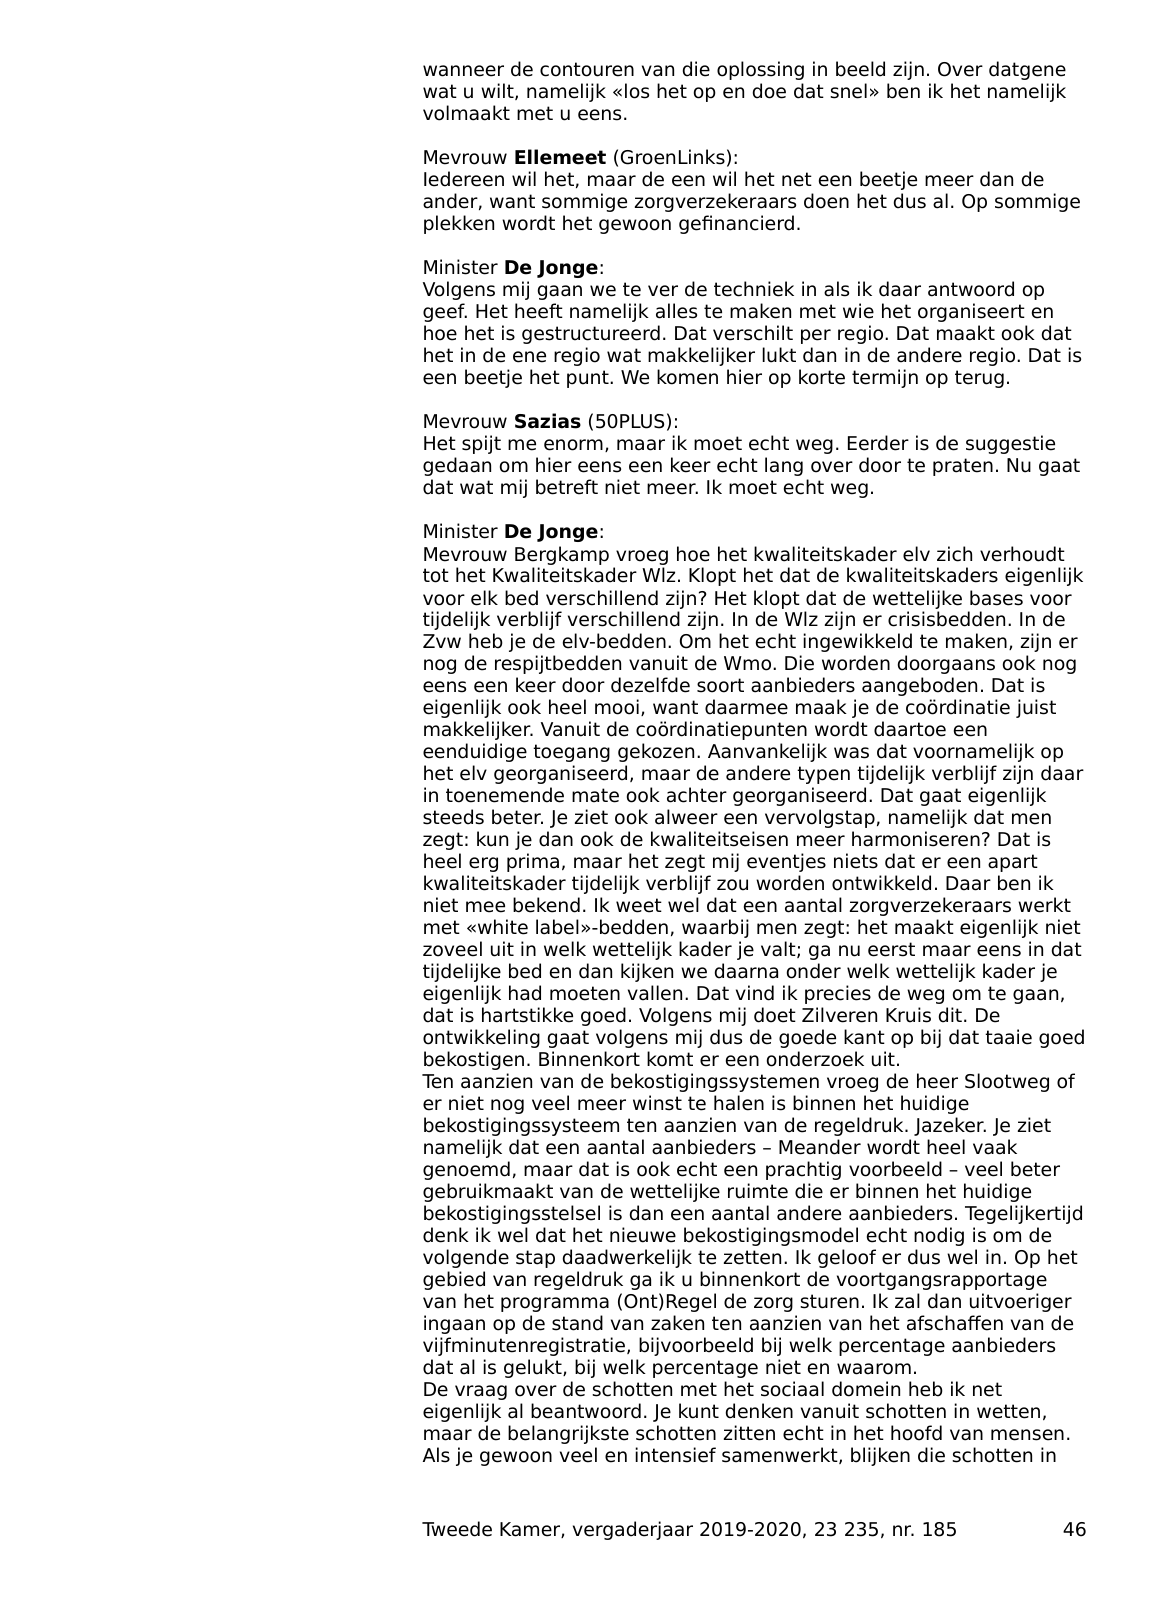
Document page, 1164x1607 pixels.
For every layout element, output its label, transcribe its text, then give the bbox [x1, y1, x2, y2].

text Mevrouw Bergkamp vroeg hoe het kwaliteitskader elv zich verhoudt tot het Kwaliteitskader Wlz. Klopt het dat de kwaliteitskaders eigenlijk voor elk bed verschillend zijn? Het klopt dat de wettelijke bases voor tijdelijk verblijf verschillend zijn. In de Wlz zijn er crisisbedden. In de Zvw heb je de elv-bedden. Om het echt ingewikkeld te maken, zijn er nog de respijtbedden vanuit de Wmo. Die worden doorgaans ook nog eens een keer door dezelfde soort aanbieders aangeboden. Dat is eigenlijk ook heel mooi, want daarmee maak je de coördinatie juist makkelijker. Vanuit de coördinatiepunten wordt daartoe een eenduidige toegang gekozen. Aanvankelijk was dat voornamelijk op het elv georganiseerd, maar de andere typen tijdelijk verblijf zijn daar in toenemende mate ook achter georganiseerd. Dat gaat eigenlijk steeds beter. Je ziet ook alweer een vervolgstap, namelijk dat men zegt: kun je dan ook de kwaliteitseisen meer harmoniseren? Dat is heel erg prima, maar het zegt mij eventjes niets dat er een apart kwaliteitskader tijdelijk verblijf zou worden ontwikkeld. Daar ben ik niet mee bekend. Ik weet wel dat een aantal zorgverzekeraars werkt met «white label»-bedden, waarbij men zegt: het maakt eigenlijk niet zoveel uit in welk wettelijk kader je valt; ga nu eerst maar eens in dat tijdelijke bed en dan kijken we daarna onder welk wettelijk kader je eigenlijk had moeten vallen. Dat vind ik precies de weg om te gaan, dat is hartstikke goed. Volgens mij doet Zilveren Kruis dit. De ontwikkeling gaat volgens mij dus de goede kant op bij dat taaie goed bekostigen. Binnenkort komt er een onderzoek uit. [422, 543, 1087, 1071]
text Minister De Jonge: [422, 257, 1087, 279]
text Minister De Jonge: [422, 521, 1087, 543]
text wanneer de contouren van die oplossing in beeld zijn. Over datgene wat u wilt, namelijk «los het op en doe dat snel» ben ik het namelijk volmaakt met u eens. [422, 59, 1087, 125]
text De vraag over de schotten met het sociaal domein heb ik net eigenlijk al beantwoord. Je kunt denken vanuit schotten in wetten, maar de belangrijkste schotten zitten echt in het hoofd van mensen. Als je gewoon veel en intensief samenwerkt, blijken die schotten in [422, 1379, 1087, 1467]
text Het spijt me enorm, maar ik moet echt weg. Eerder is de suggestie gedaan om hier eens een keer echt lang over door te praten. Nu gaat dat wat mij betreft niet meer. Ik moet echt weg. [422, 433, 1087, 499]
text Mevrouw Sazias (50PLUS): [422, 411, 1087, 433]
text Mevrouw Ellemeet (GroenLinks): [422, 147, 1087, 169]
text Iedereen wil het, maar de een wil het net een beetje meer dan de ander, want sommige zorgverzekeraars doen het dus al. Op sommige plekken wordt het gewoon gefinancierd. [422, 169, 1087, 235]
text Volgens mij gaan we te ver de techniek in als ik daar antwoord op geef. Het heeft namelijk alles te maken met wie het organiseert en hoe het is gestructureerd. Dat verschilt per regio. Dat maakt ook dat het in de ene regio wat makkelijker lukt dan in de andere regio. Dat is een beetje het punt. We komen hier op korte termijn op terug. [422, 279, 1087, 389]
text Ten aanzien van de bekostigingssystemen vroeg de heer Slootweg of er niet nog veel meer winst te halen is binnen het huidige bekostigingssysteem ten aanzien van de regeldruk. Jazeker. Je ziet namelijk dat een aantal aanbieders – Meander wordt heel vaak genoemd, maar dat is ook echt een prachtig voorbeeld – veel beter gebruikmaakt van de wettelijke ruimte die er binnen het huidige bekostigingsstelsel is dan een aantal andere aanbieders. Tegelijkertijd denk ik wel dat het nieuwe bekostigingsmodel echt nodig is om de volgende stap daadwerkelijk te zetten. Ik geloof er dus wel in. Op het gebied van regeldruk ga ik u binnenkort de voortgangsrapportage van het programma (Ont)Regel de zorg sturen. Ik zal dan uitvoeriger ingaan op de stand van zaken ten aanzien van het afschaffen van de vijfminutenregistratie, bijvoorbeeld bij welk percentage aanbieders dat al is gelukt, bij welk percentage niet en waarom. [422, 1071, 1087, 1379]
